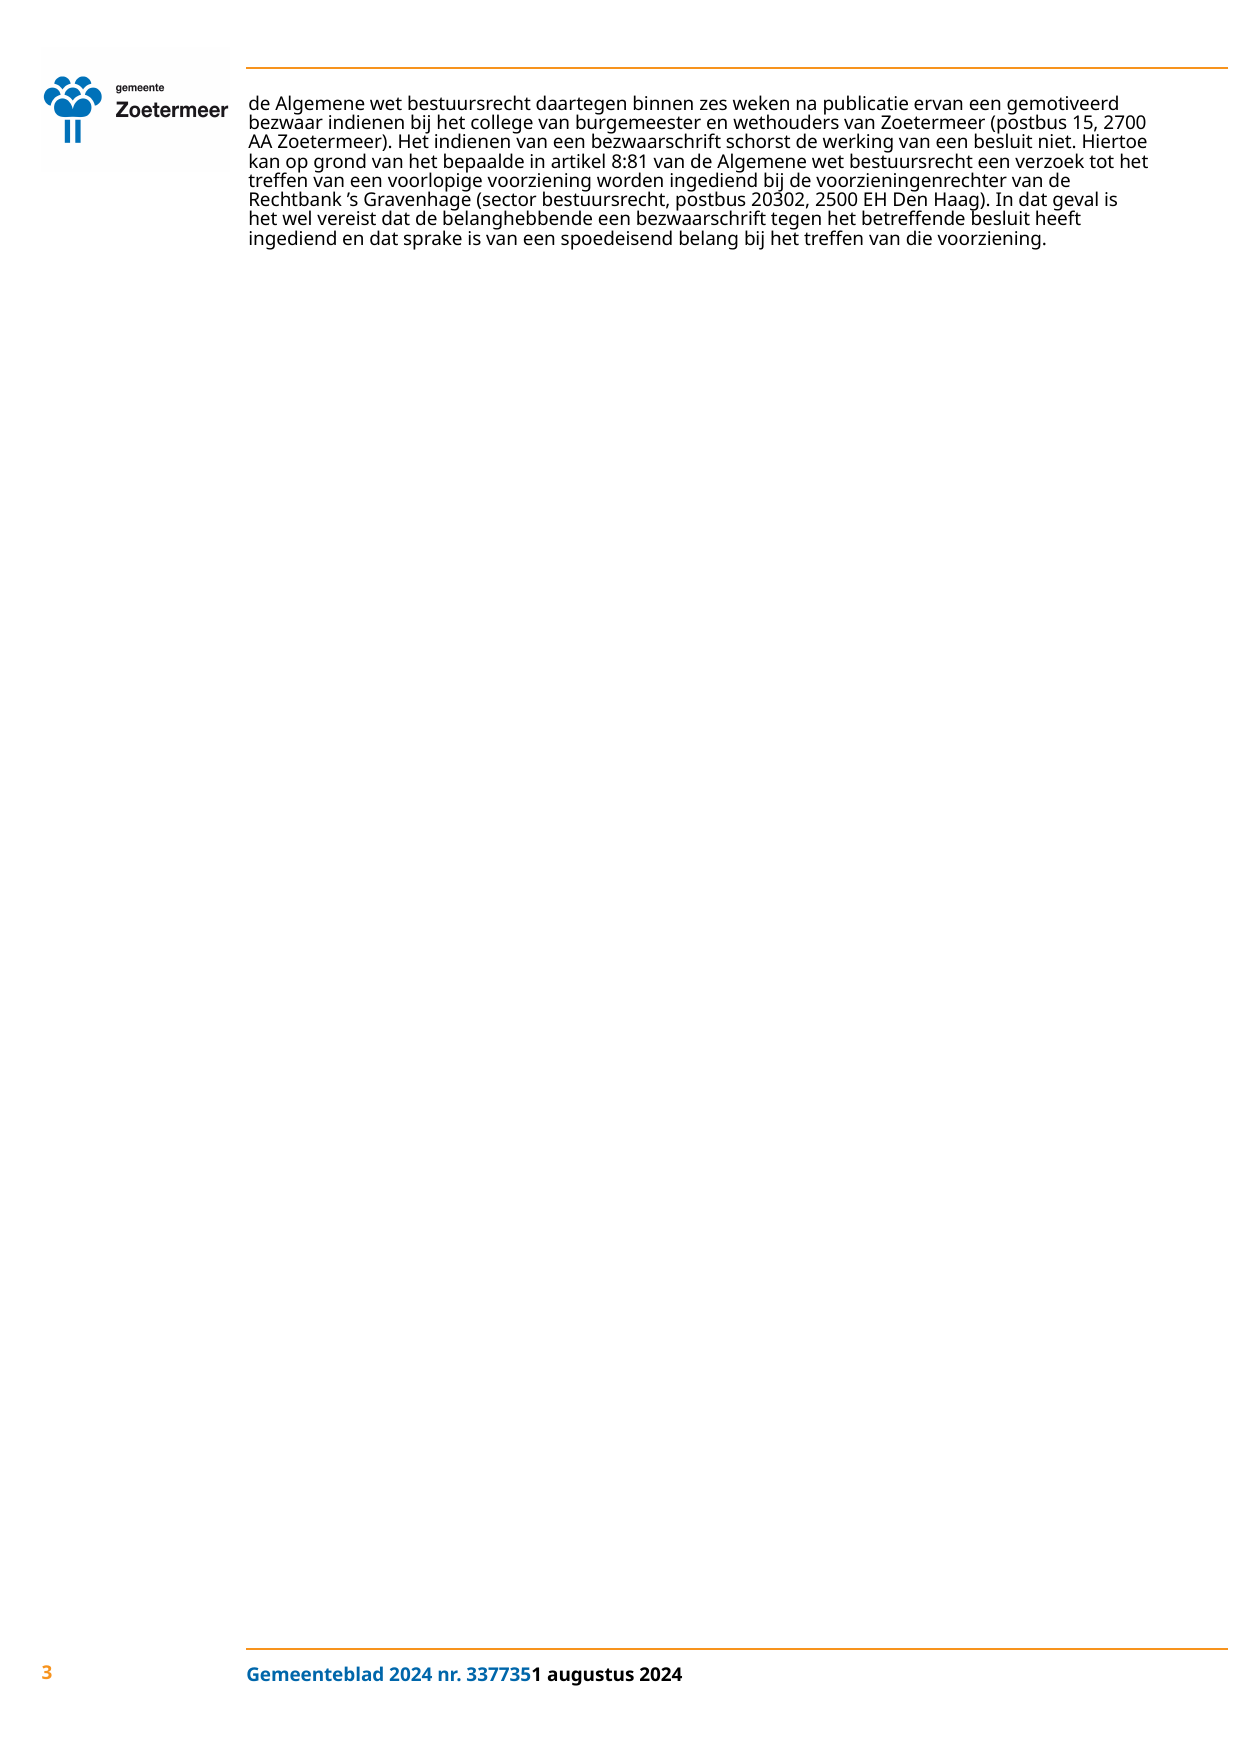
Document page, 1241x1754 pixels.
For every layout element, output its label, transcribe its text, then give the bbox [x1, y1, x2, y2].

text de Algemene wet bestuursrecht daartegen binnen zes weken na publicatie ervan een gemotiveerd bezwaar indienen bij het college van burgemeester en wethouders van Zoetermeer (postbus 15, 2700 AA Zoetermeer). Het indienen van een bezwaarschrift schorst de werking van een besluit niet. Hiertoe kan op grond van het bepaalde in artikel 8:81 van de Algemene wet bestuursrecht een verzoek tot het treffen van een voorlopige voorziening worden ingediend bij de voorzieningenrechter van de Rechtbank ’s Gravenhage (sector bestuursrecht, postbus 20302, 2500 EH Den Haag). In dat geval is het wel vereist dat de belanghebbende een bezwaarschrift tegen het betreffende besluit heeft ingediend en dat sprake is van een spoedeisend belang bij het treffen van die voorziening. [248, 95, 1152, 249]
picture [41, 47, 231, 172]
